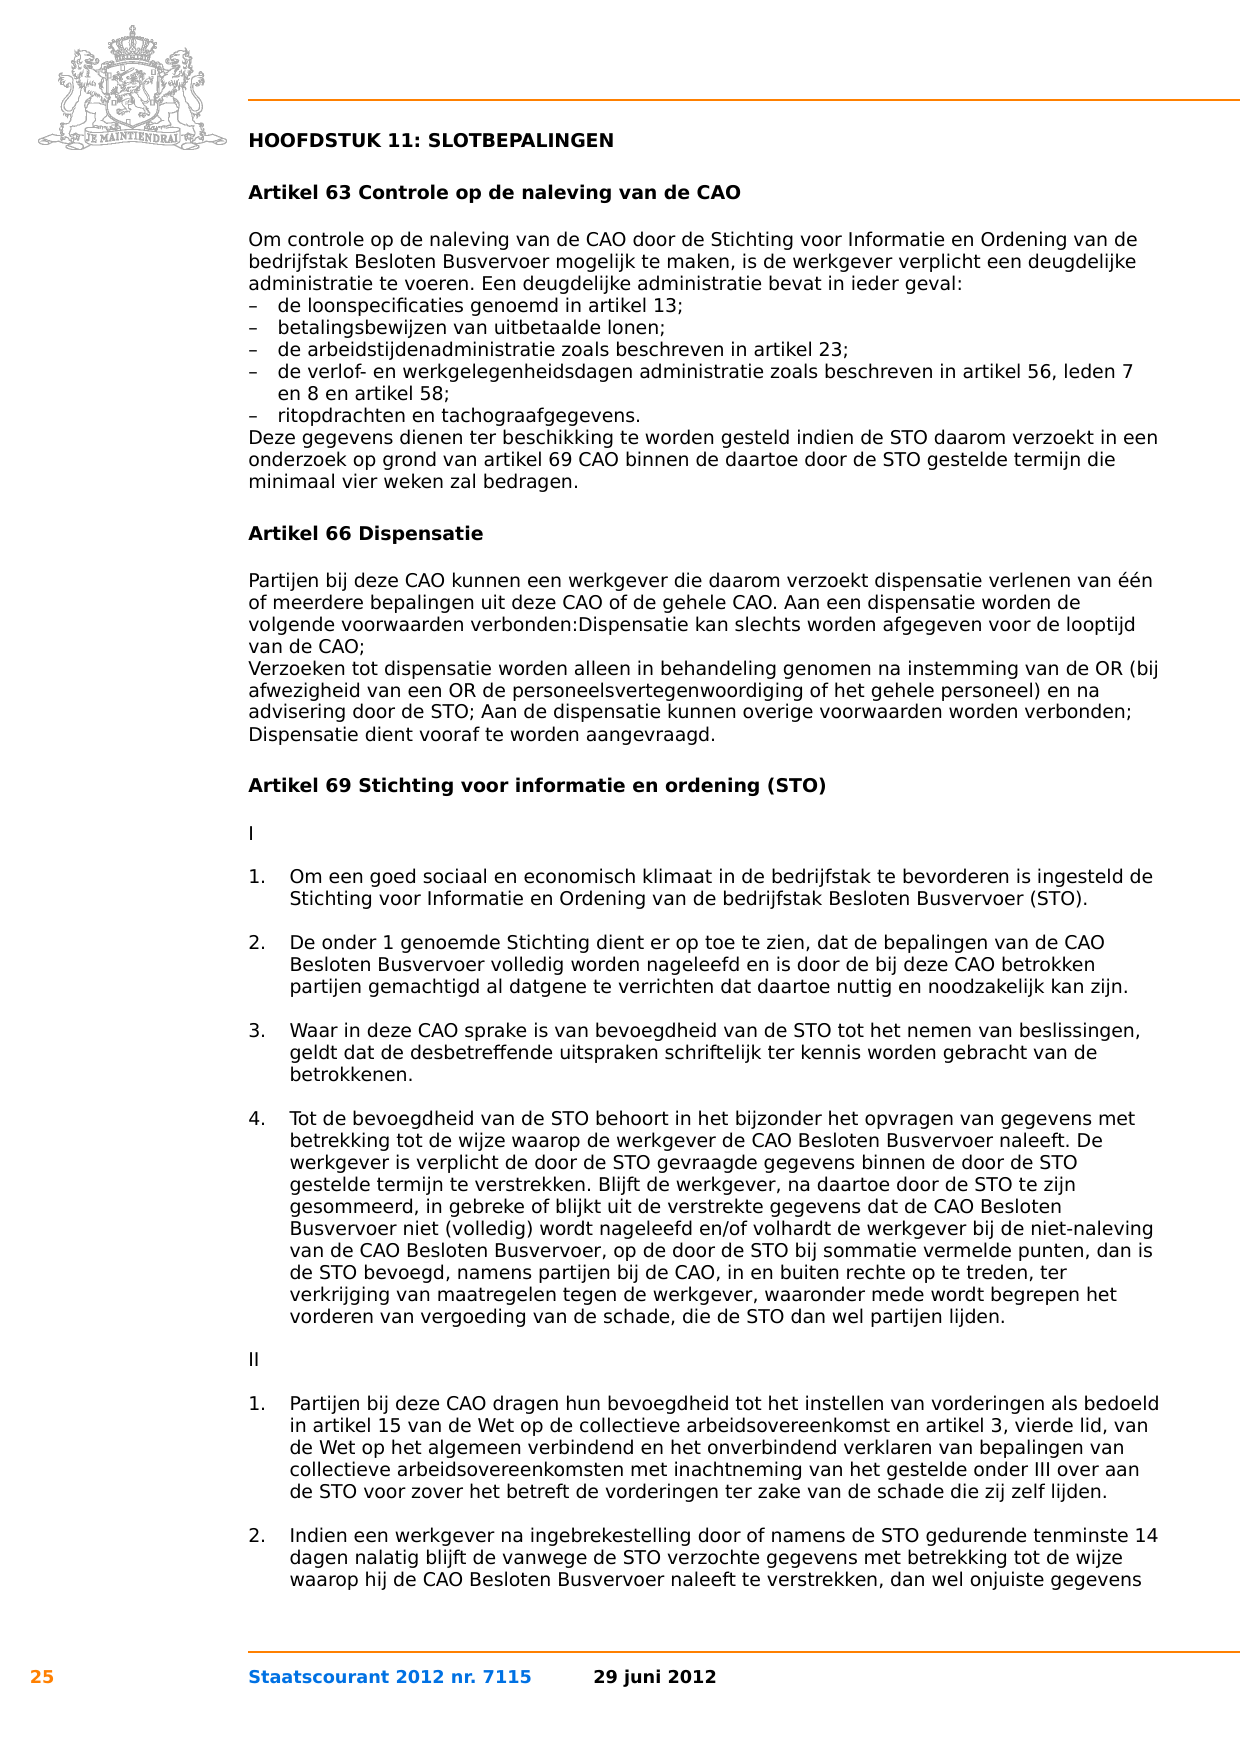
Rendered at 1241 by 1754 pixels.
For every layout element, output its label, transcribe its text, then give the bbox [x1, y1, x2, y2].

text – de arbeidstijdenadministratie zoals beschreven in artikel 23; [248, 339, 1163, 361]
text 1. Partijen bij deze CAO dragen hun bevoegdheid tot het instellen van vorderingen als bedoeld in artikel 15 van de Wet op de collectieve arbeidsovereenkomst en artikel 3, vierde lid, van de Wet op het algemeen verbindend en het onverbindend verklaren van bepalingen van collectieve arbeidsovereenkomsten met inachtneming van het gestelde onder III over aan de STO voor zover het betreft de vorderingen ter zake van de schade die zij zelf lijden. [248, 1393, 1163, 1503]
text Verzoeken tot dispensatie worden alleen in behandeling genomen na instemming van de OR (bij afwezigheid van een OR de personeelsvertegenwoordiging of het gehele personeel) en na advisering door de STO; Aan de dispensatie kunnen overige voorwaarden worden verbonden; Dispensatie dient vooraf te worden aangevraagd. [248, 657, 1163, 745]
text 2. Indien een werkgever na ingebrekestelling door of namens de STO gedurende tenminste 14 dagen nalatig blijft de vanwege de STO verzochte gegevens met betrekking tot de wijze waarop hij de CAO Besloten Busvervoer naleeft te verstrekken, dan wel onjuiste gegevens [248, 1525, 1163, 1591]
text Om controle op de naleving van de CAO door de Stichting voor Informatie en Ordening van de bedrijfstak Besloten Busvervoer mogelijk te maken, is de werkgever verplicht een deugdelijke administratie te voeren. Een deugdelijke administratie bevat in ieder geval: [248, 229, 1163, 295]
text – ritopdrachten en tachograafgegevens. [248, 405, 1163, 427]
subtitle I [248, 822, 1163, 844]
subtitle II [248, 1349, 1163, 1371]
text – betalingsbewijzen van uitbetaalde lonen; [248, 317, 1163, 339]
text 3. Waar in deze CAO sprake is van bevoegdheid van de STO tot het nemen van beslissingen, geldt dat de desbetreffende uitspraken schriftelijk ter kennis worden gebracht van de betrokkenen. [248, 1020, 1163, 1086]
text 4. Tot de bevoegdheid van de STO behoort in het bijzonder het opvragen van gegevens met betrekking tot de wijze waarop de werkgever de CAO Besloten Busvervoer naleeft. De werkgever is verplicht de door de STO gevraagde gegevens binnen de door de STO gestelde termijn te verstrekken. Blijft de werkgever, na daartoe door de STO te zijn gesommeerd, in gebreke of blijkt uit de verstrekte gegevens dat de CAO Besloten Busvervoer niet (volledig) wordt nageleefd en/of volhardt de werkgever bij de niet-naleving van de CAO Besloten Busvervoer, op de door de STO bij sommatie vermelde punten, dan is de STO bevoegd, namens partijen bij de CAO, in en buiten rechte op te treden, ter verkrijging van maatregelen tegen de werkgever, waaronder mede wordt begrepen het vorderen van vergoeding van de schade, die de STO dan wel partijen lijden. [248, 1108, 1163, 1327]
subtitle HOOFDSTUK 11: SLOTBEPALINGEN [248, 130, 1163, 152]
picture [38, 25, 227, 150]
subtitle Artikel 69 Stichting voor informatie en ordening (STO) [248, 775, 1163, 797]
text 2. De onder 1 genoemde Stichting dient er op toe te zien, dat de bepalingen van de CAO Besloten Busvervoer volledig worden nageleefd en is door de bij deze CAO betrokken partijen gemachtigd al datgene te verrichten dat daartoe nuttig en noodzakelijk kan zijn. [248, 932, 1163, 998]
subtitle Artikel 66 Dispensatie [248, 523, 1163, 544]
text Partijen bij deze CAO kunnen een werkgever die daarom verzoekt dispensatie verlenen van één of meerdere bepalingen uit deze CAO of de gehele CAO. Aan een dispensatie worden de volgende voorwaarden verbonden:Dispensatie kan slechts worden afgegeven voor de looptijd van de CAO; [248, 569, 1163, 657]
subtitle Artikel 63 Controle op de naleving van de CAO [248, 182, 1163, 204]
text Deze gegevens dienen ter beschikking te worden gesteld indien de STO daarom verzoekt in een onderzoek op grond van artikel 69 CAO binnen de daartoe door de STO gestelde termijn die minimaal vier weken zal bedragen. [248, 427, 1163, 493]
text – de loonspecificaties genoemd in artikel 13; [248, 295, 1163, 317]
text – de verlof- en werkgelegenheidsdagen administratie zoals beschreven in artikel 56, leden 7 en 8 en artikel 58; [248, 361, 1163, 405]
text 1. Om een goed sociaal en economisch klimaat in de bedrijfstak te bevorderen is ingesteld de Stichting voor Informatie en Ordening van de bedrijfstak Besloten Busvervoer (STO). [248, 866, 1163, 910]
